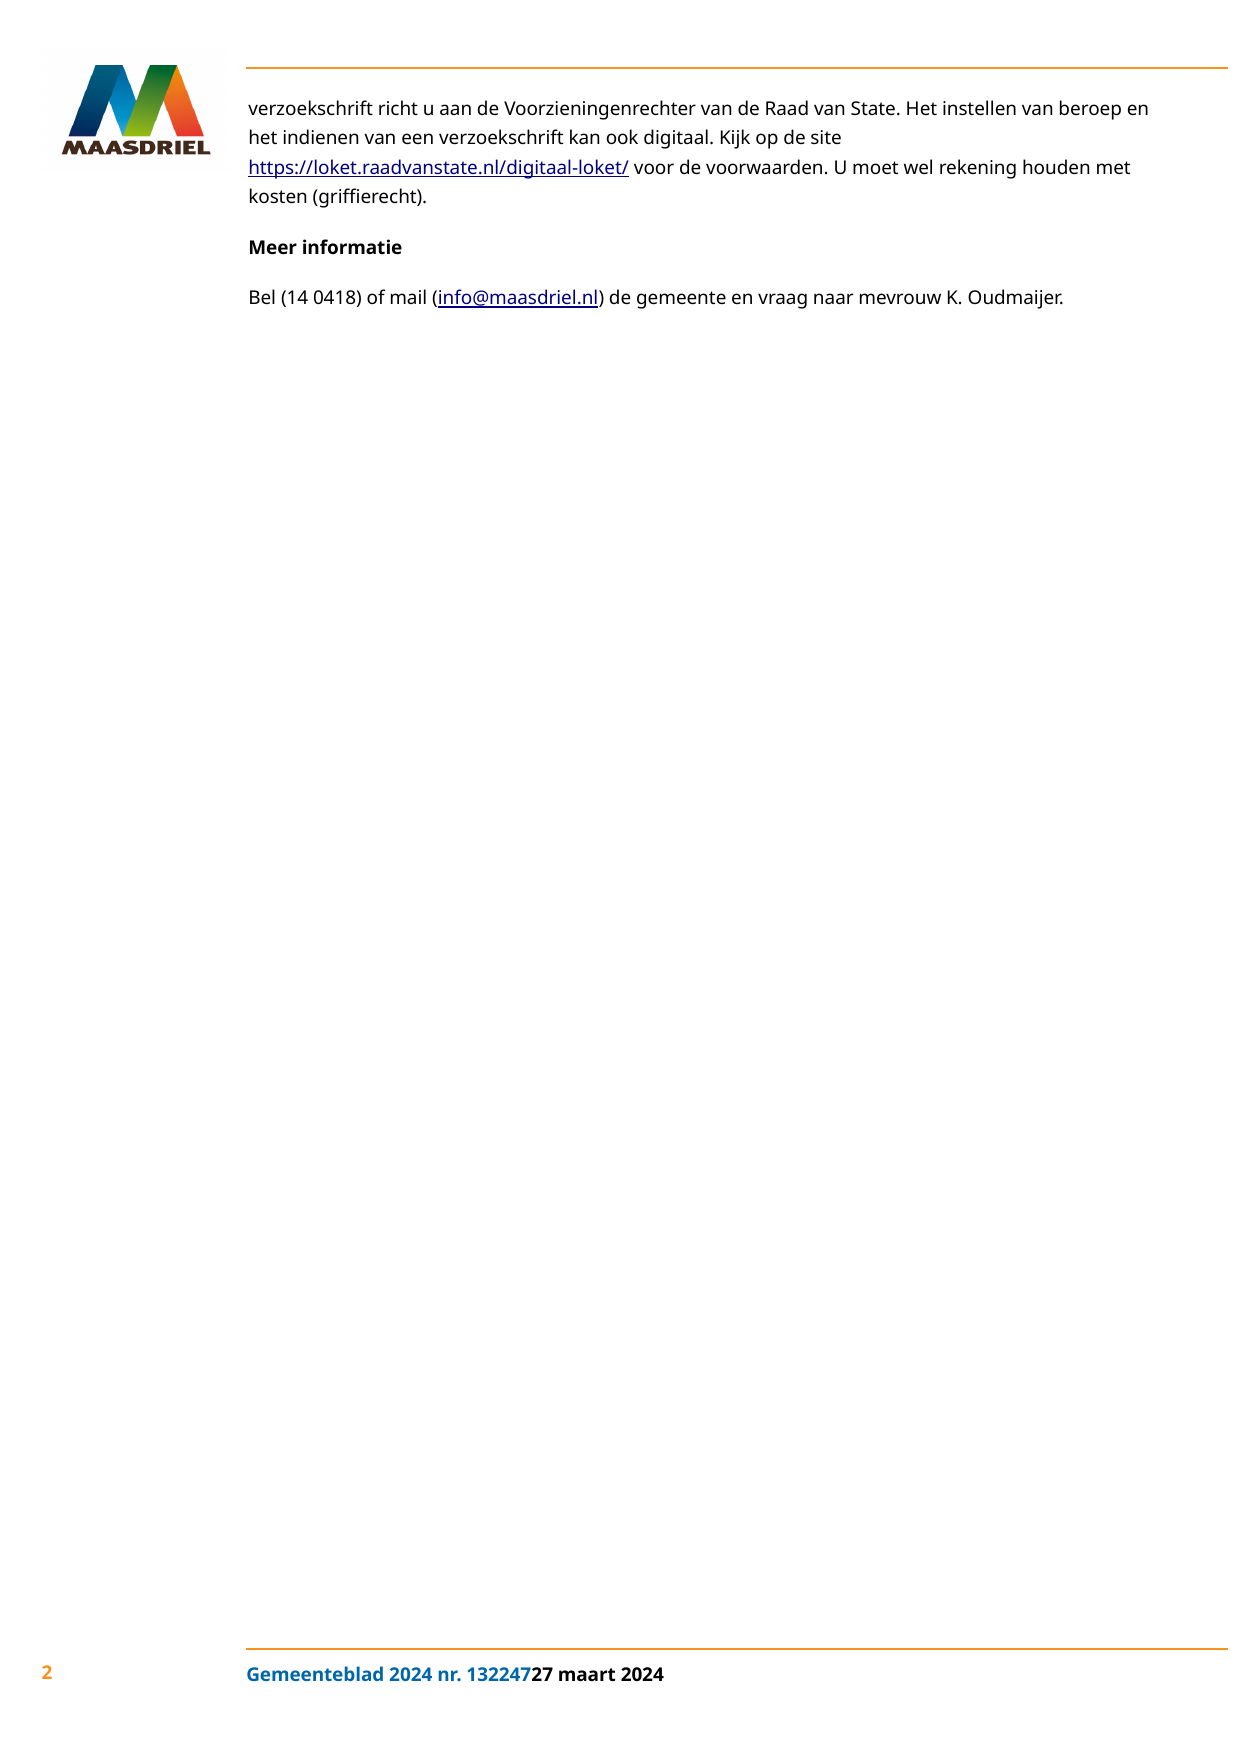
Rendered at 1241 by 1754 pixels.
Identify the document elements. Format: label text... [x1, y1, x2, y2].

text Bel (14 0418) of mail (info@maasdriel.nl) de gemeente en vraag naar mevrouw K. Oudmaijer. [248, 284, 1152, 310]
text verzoekschrift richt u aan de Voorzieningenrechter van de Raad van State. Het instellen van beroep en het indienen van een verzoekschrift kan ook digitaal. Kijk op de site https://loket.raadvanstate.nl/digitaal-loket/ voor de voorwaarden. U moet wel rekening houden met kosten (griffierecht). [248, 95, 1152, 209]
picture [41, 47, 231, 172]
text Meer informatie [248, 234, 1152, 260]
